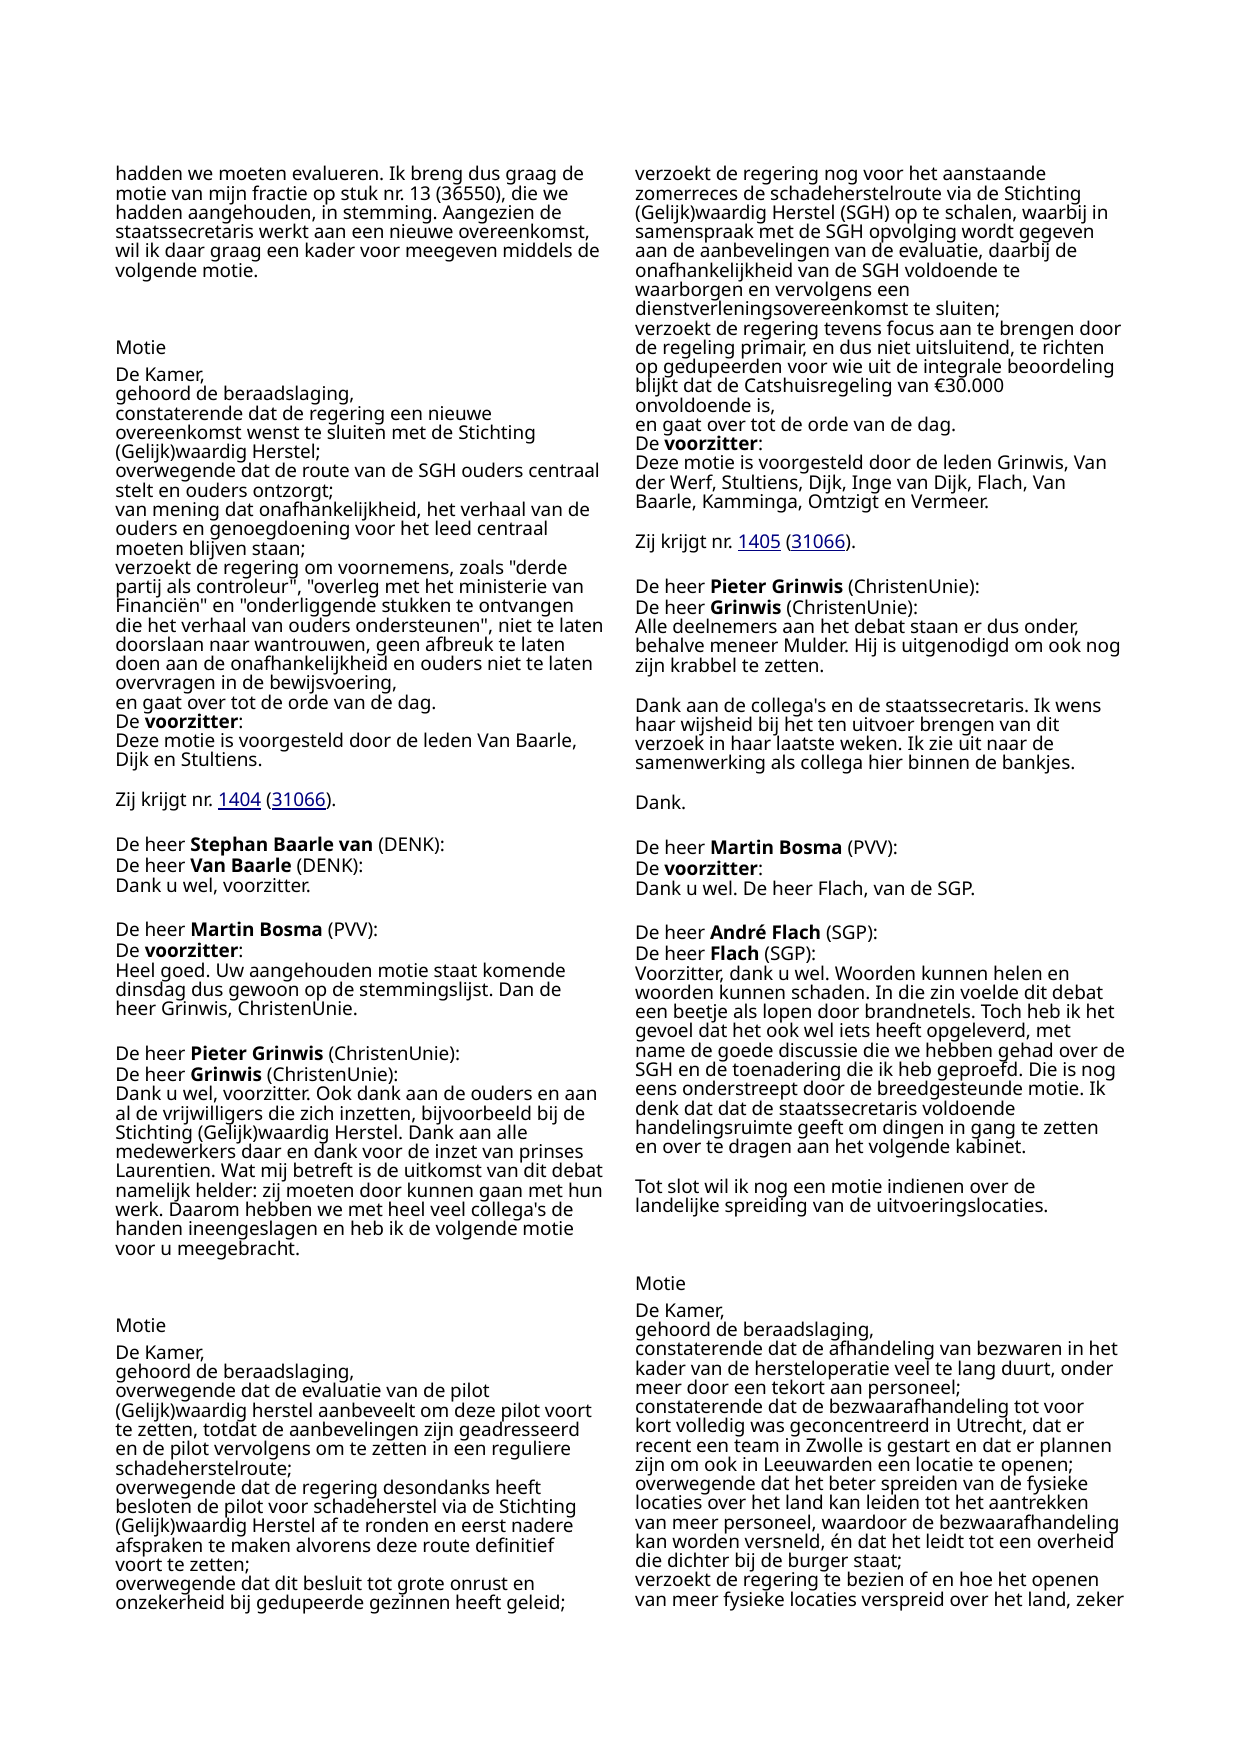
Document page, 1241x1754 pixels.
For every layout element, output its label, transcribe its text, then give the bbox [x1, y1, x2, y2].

text De heer Martin Bosma (PVV): [115, 917, 605, 942]
text Motie [115, 334, 605, 360]
text De heer Flach (SGP): [635, 945, 1125, 964]
text Tot slot wil ik nog een motie indienen over de landelijke spreiding van de uitvoeringslocaties. [635, 1178, 1125, 1217]
text van mening dat onafhankelijkheid, het verhaal van de ouders en genoegdoening voor het leed centraal moeten blijven staan; [115, 501, 605, 559]
text verzoekt de regering om voornemens, zoals "derde partij als controleur", "overleg met het ministerie van Financiën" en "onderliggende stukken te ontvangen die het verhaal van ouders ondersteunen", niet te laten doorslaan naar wantrouwen, geen afbreuk te laten doen aan de onafhankelijkheid en ouders niet te laten overvragen in de bewijsvoering, [115, 559, 605, 694]
text Zij krijgt nr. 1405 (31066). [635, 533, 1125, 552]
text gehoord de beraadslaging, [115, 1363, 605, 1382]
text De heer Pieter Grinwis (ChristenUnie): [635, 573, 1125, 599]
text De voorzitter: [115, 942, 605, 962]
text Dank u wel, voorzitter. Ook dank aan de ouders en aan al de vrijwilligers die zich inzetten, bijvoorbeeld bij de Stichting (Gelijk)waardig Herstel. Dank aan alle medewerkers daar en dank voor de inzet van prinses Laurentien. Wat mij betreft is de uitkomst van dit debat namelijk helder: zij moeten door kunnen gaan met hun werk. Daarom hebben we met heel veel collega's de handen ineengeslagen en heb ik de volgende motie voor u meegebracht. [115, 1085, 605, 1259]
text Motie [635, 1270, 1125, 1296]
text De heer Grinwis (ChristenUnie): [635, 599, 1125, 618]
text constaterende dat de regering een nieuwe overeenkomst wenst te sluiten met de Stichting (Gelijk)waardig Herstel; [115, 404, 605, 462]
text overwegende dat de regering desondanks heeft besloten de pilot voor schadeherstel via de Stichting (Gelijk)waardig Herstel af te ronden en eerst nadere afspraken te maken alvorens deze route definitief voort te zetten; [115, 1479, 605, 1575]
text De Kamer, [635, 1302, 1125, 1321]
text Motie [115, 1312, 605, 1338]
text en gaat over tot de orde van de dag. [635, 416, 1125, 435]
text De heer Grinwis (ChristenUnie): [115, 1066, 605, 1085]
text constaterende dat de bezwaarafhandeling tot voor kort volledig was geconcentreerd in Utrecht, dat er recent een team in Zwolle is gestart en dat er plannen zijn om ook in Leeuwarden een locatie te openen; [635, 1398, 1125, 1475]
text Alle deelnemers aan het debat staan er dus onder, behalve meneer Mulder. Hij is uitgenodigd om ook nog zijn krabbel te zetten. [635, 618, 1125, 676]
text Dank aan de collega's en de staatssecretaris. Ik wens haar wijsheid bij het ten uitvoer brengen van dit verzoek in haar laatste weken. Ik zie uit naar de samenwerking als collega hier binnen de bankjes. [635, 697, 1125, 774]
text gehoord de beraadslaging, [635, 1321, 1125, 1340]
text overwegende dat het beter spreiden van de fysieke locaties over het land kan leiden tot het aantrekken van meer personeel, waardoor de bezwaarafhandeling kan worden versneld, én dat het leidt tot een overheid die dichter bij de burger staat; [635, 1475, 1125, 1571]
text Dank. [635, 794, 1125, 814]
text gehoord de beraadslaging, [115, 385, 605, 404]
text De Kamer, [115, 366, 605, 385]
text De heer Pieter Grinwis (ChristenUnie): [115, 1040, 605, 1066]
text De heer Van Baarle (DENK): [115, 857, 605, 877]
text De voorzitter: [635, 860, 1125, 879]
text De heer André Flach (SGP): [635, 919, 1125, 945]
text constaterende dat de afhandeling van bezwaren in het kader van de hersteloperatie veel te lang duurt, onder meer door een tekort aan personeel; [635, 1340, 1125, 1398]
text overwegende dat de evaluatie van de pilot (Gelijk)waardig herstel aanbeveelt om deze pilot voort te zetten, totdat de aanbevelingen zijn geadresseerd en de pilot vervolgens om te zetten in een reguliere schadeherstelroute; [115, 1382, 605, 1479]
text De heer Stephan Baarle van (DENK): [115, 832, 605, 857]
text Deze motie is voorgesteld door de leden Grinwis, Van der Werf, Stultiens, Dijk, Inge van Dijk, Flach, Van Baarle, Kamminga, Omtzigt en Vermeer. [635, 454, 1125, 512]
text Dank u wel. De heer Flach, van de SGP. [635, 879, 1125, 899]
text Dank u wel, voorzitter. [115, 877, 605, 896]
text Heel goed. Uw aangehouden motie staat komende dinsdag dus gewoon op de stemmingslijst. Dan de heer Grinwis, ChristenUnie. [115, 962, 605, 1019]
text overwegende dat de route van de SGH ouders centraal stelt en ouders ontzorgt; [115, 462, 605, 501]
text De voorzitter: [635, 435, 1125, 454]
text overwegende dat dit besluit tot grote onrust en onzekerheid bij gedupeerde gezinnen heeft geleid; [115, 1575, 605, 1614]
text Zij krijgt nr. 1404 (31066). [115, 791, 605, 811]
text Deze motie is voorgesteld door de leden Van Baarle, Dijk en Stultiens. [115, 732, 605, 771]
text verzoekt de regering tevens focus aan te brengen door de regeling primair, en dus niet uitsluitend, te richten op gedupeerden voor wie uit de integrale beoordeling blijkt dat de Catshuisregeling van €30.000 onvoldoende is, [635, 319, 1125, 416]
text De voorzitter: [115, 713, 605, 732]
text De heer Martin Bosma (PVV): [635, 834, 1125, 860]
text verzoekt de regering te bezien of en hoe het openen van meer fysieke locaties verspreid over het land, zeker [635, 1571, 1125, 1610]
text Voorzitter, dank u wel. Woorden kunnen helen en woorden kunnen schaden. In die zin voelde dit debat een beetje als lopen door brandnetels. Toch heb ik het gevoel dat het ook wel iets heeft opgeleverd, met name de goede discussie die we hebben gehad over de SGH en de toenadering die ik heb geproefd. Die is nog eens onderstreept door de breedgesteunde motie. Ik denk dat dat de staatssecretaris voldoende handelingsruimte geeft om dingen in gang te zetten en over te dragen aan het volgende kabinet. [635, 964, 1125, 1157]
text hadden we moeten evalueren. Ik breng dus graag de motie van mijn fractie op stuk nr. 13 (36550), die we hadden aangehouden, in stemming. Aangezien de staatssecretaris werkt aan een nieuwe overeenkomst, wil ik daar graag een kader voor meegeven middels de volgende motie. [115, 165, 605, 281]
text en gaat over tot de orde van de dag. [115, 694, 605, 713]
text De Kamer, [115, 1344, 605, 1363]
text verzoekt de regering nog voor het aanstaande zomerreces de schadeherstelroute via de Stichting (Gelijk)waardig Herstel (SGH) op te schalen, waarbij in samenspraak met de SGH opvolging wordt gegeven aan de aanbevelingen van de evaluatie, daarbij de onafhankelijkheid van de SGH voldoende te waarborgen en vervolgens een dienstverleningsovereenkomst te sluiten; [635, 165, 1125, 319]
